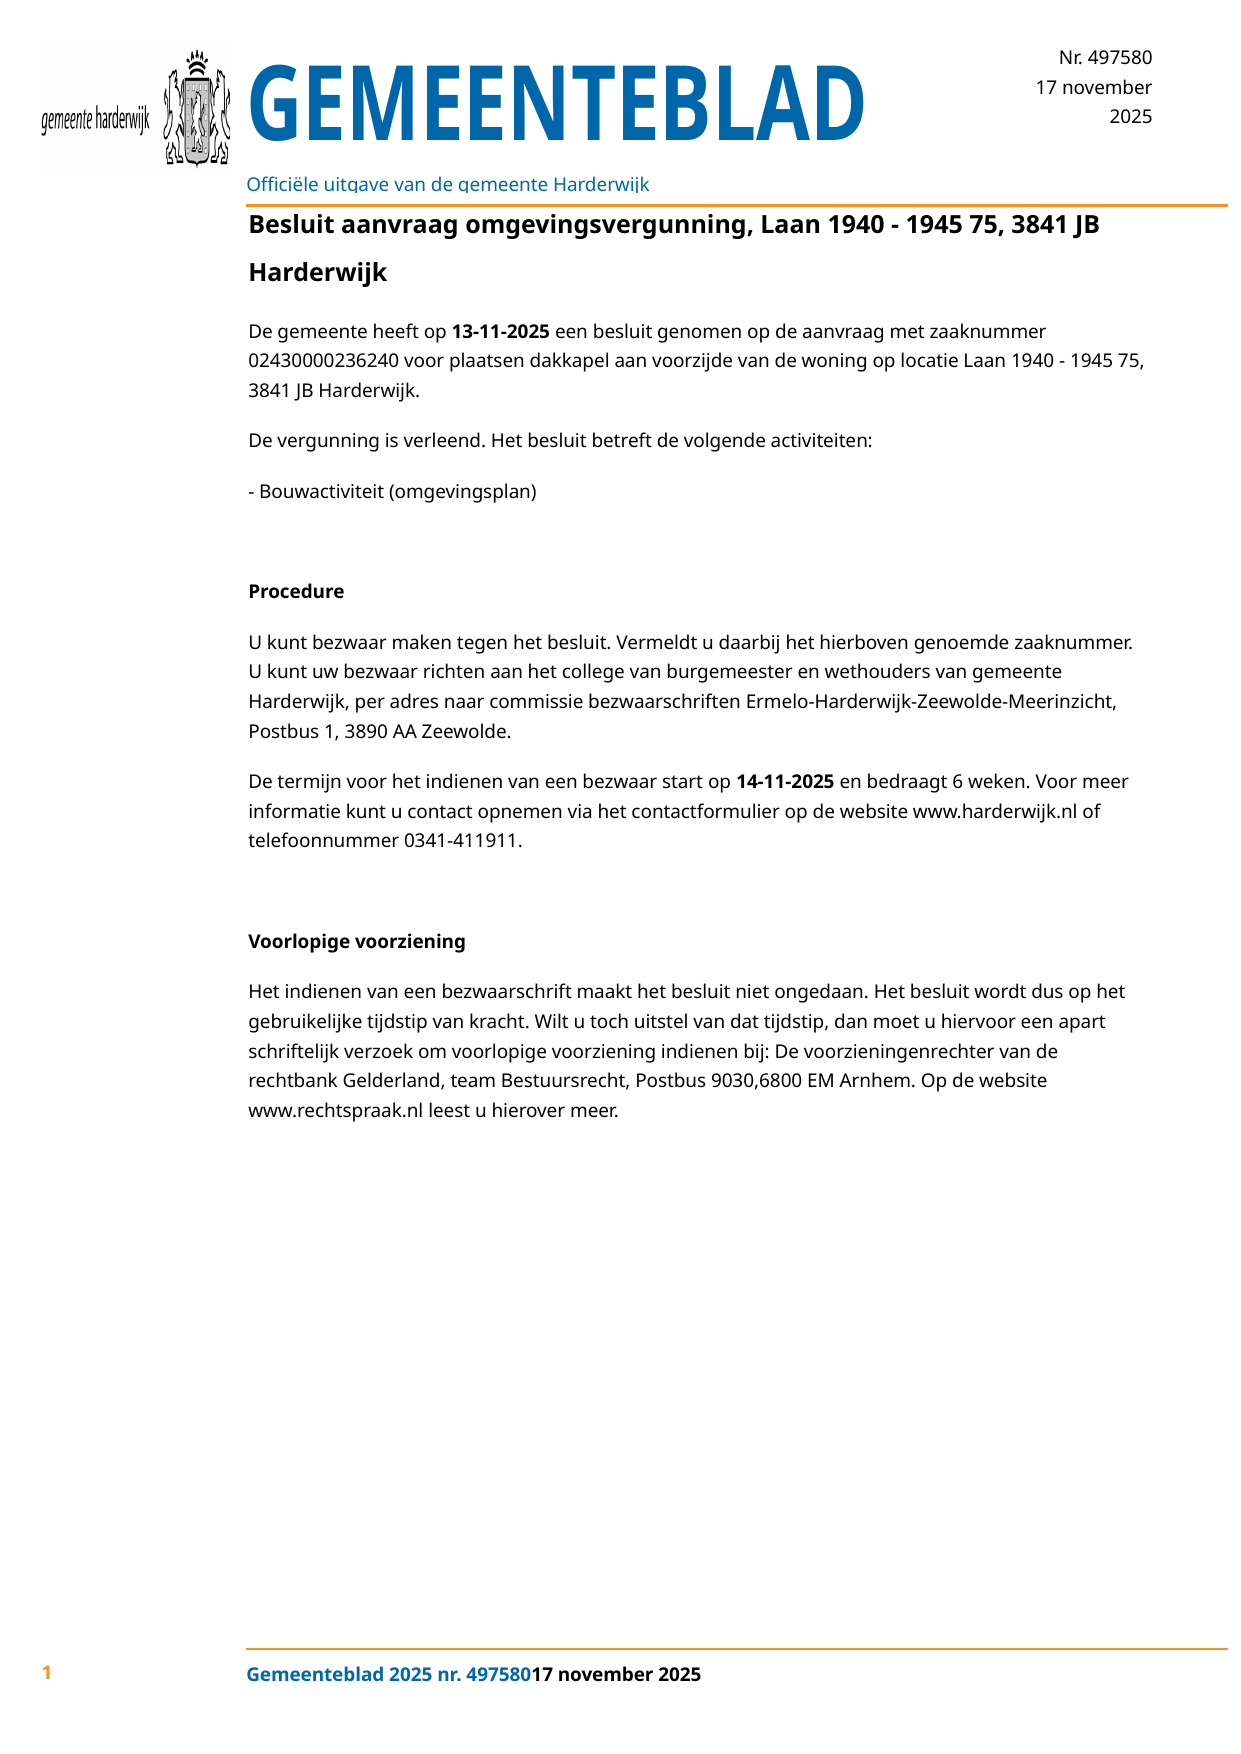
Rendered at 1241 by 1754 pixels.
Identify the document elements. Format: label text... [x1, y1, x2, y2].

text Besluit aanvraag omgevingsvergunning, Laan 1940 - 1945 75, 3841 JB Harderwijk [248, 207, 1152, 288]
text De vergunning is verleend. Het besluit betreft de volgende activiteiten: [248, 427, 1152, 453]
text De gemeente heeft op 13-11-2025 een besluit genomen op de aanvraag met zaaknummer 02430000236240 voor plaatsen dakkapel aan voorzijde van de woning op locatie Laan 1940 - 1945 75, 3841 JB Harderwijk. [248, 318, 1152, 403]
text Het indienen van een bezwaarschrift maakt het besluit niet ongedaan. Het besluit wordt dus op het gebruikelijke tijdstip van kracht. Wilt u toch uitstel van dat tijdstip, dan moet u hiervoor een apart schriftelijk verzoek om voorlopige voorziening indienen bij: De voorzieningenrechter van de rechtbank Gelderland, team Bestuursrecht, Postbus 9030,6800 EM Arnhem. Op de website www.rechtspraak.nl leest u hierover meer. [248, 979, 1152, 1123]
picture [41, 47, 231, 172]
text De termijn voor het indienen van een bezwaar start op 14-11-2025 en bedraagt 6 weken. Voor meer informatie kunt u contact opnemen via het contactformulier op de website www.harderwijk.nl of telefoonnummer 0341-411911. [248, 768, 1152, 853]
text U kunt bezwaar maken tegen het besluit. Vermeldt u daarbij het hierboven genoemde zaaknummer. U kunt uw bezwaar richten aan het college van burgemeester en wethouders van gemeente Harderwijk, per adres naar commissie bezwaarschriften Ermelo-Harderwijk-Zeewolde-Meerinzicht, Postbus 1, 3890 AA Zeewolde. [248, 629, 1152, 744]
text - Bouwactiviteit (omgevingsplan) [248, 478, 1152, 504]
text Procedure [248, 579, 1152, 604]
text Voorlopige voorziening [248, 928, 1152, 954]
